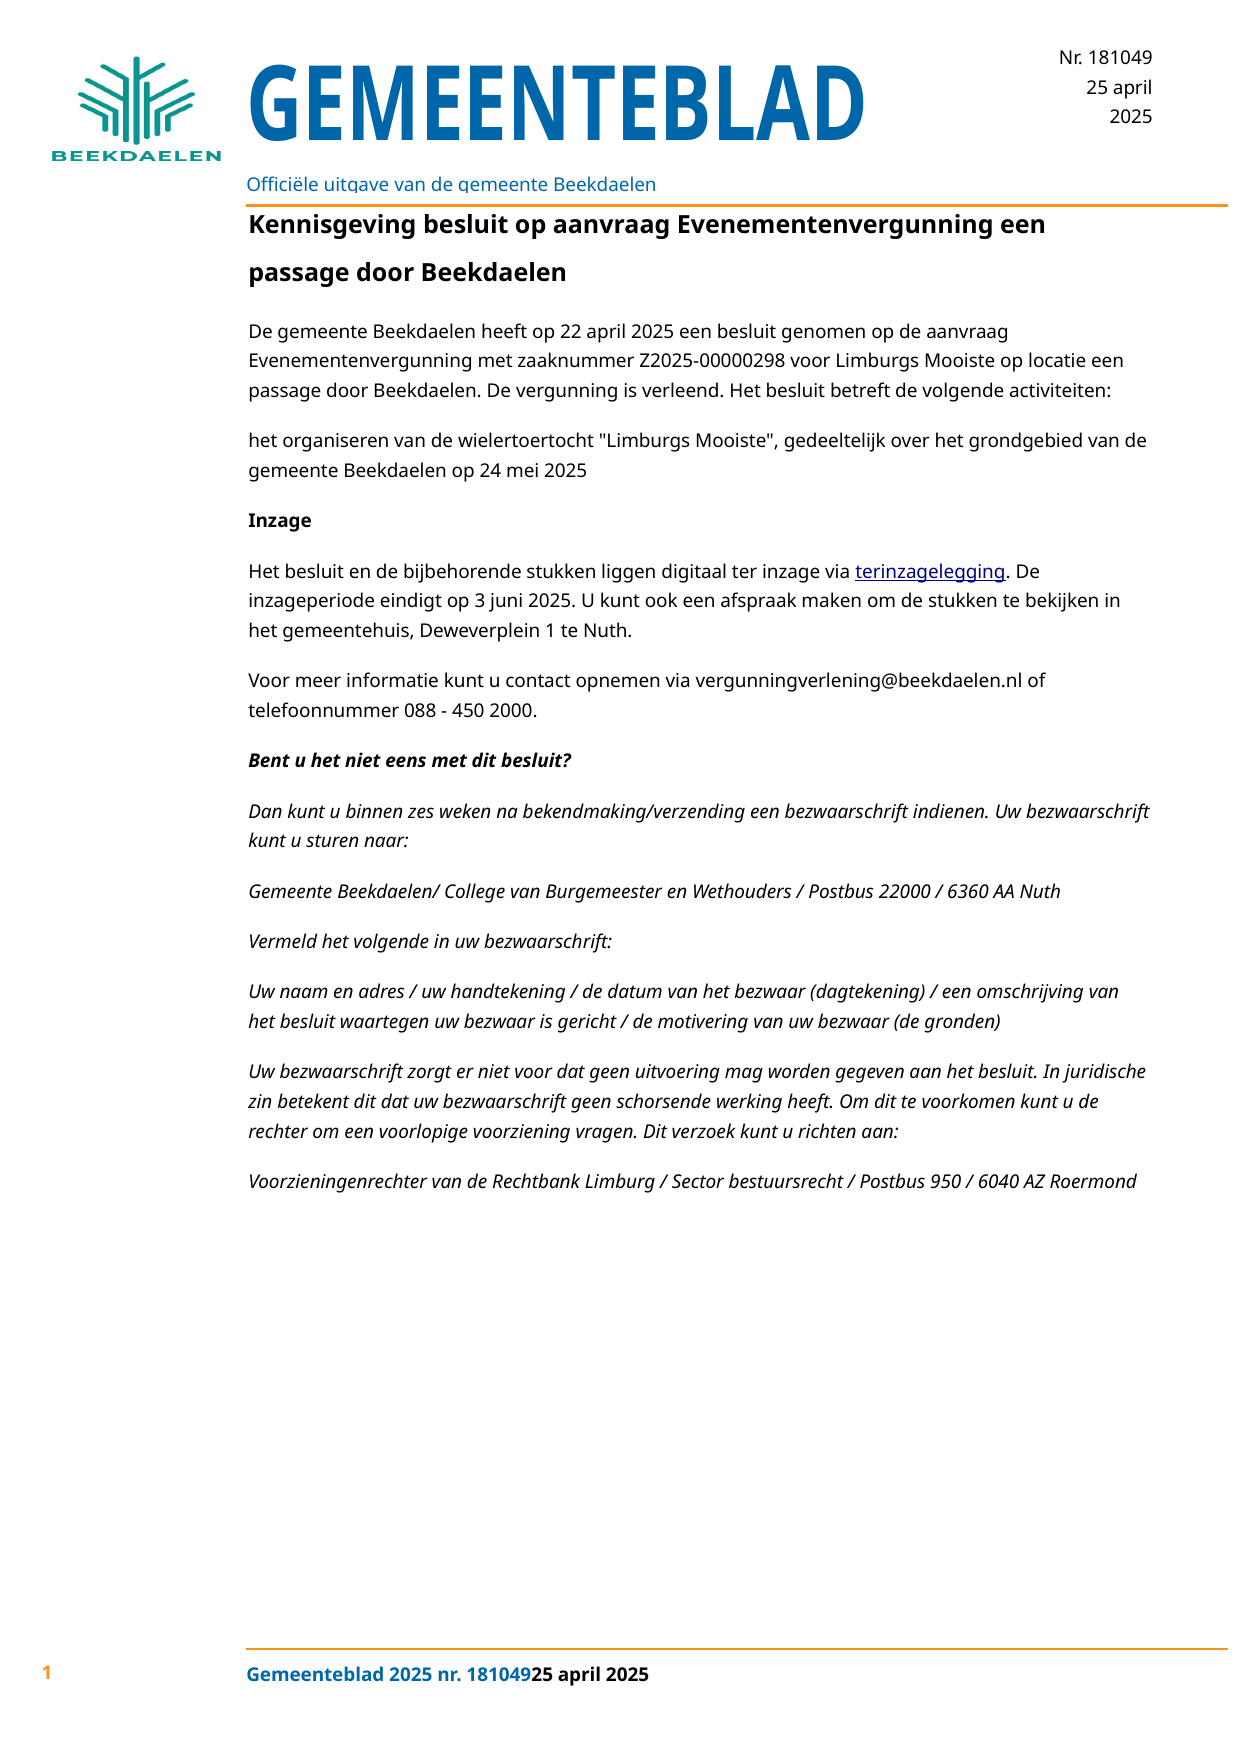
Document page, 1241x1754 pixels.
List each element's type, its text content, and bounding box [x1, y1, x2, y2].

text Vermeld het volgende in uw bezwaarschrift: [248, 928, 1152, 954]
text Het besluit en de bijbehorende stukken liggen digitaal ter inzage via terinzagelegging. De inzageperiode eindigt op 3 juni 2025. U kunt ook een afspraak maken om de stukken te bekijken in het gemeentehuis, Deweverplein 1 te Nuth. [248, 558, 1152, 643]
text Uw naam en adres / uw handtekening / de datum van het bezwaar (dagtekening) / een omschrijving van het besluit waartegen uw bezwaar is gericht / de motivering van uw bezwaar (de gronden) [248, 979, 1152, 1034]
text Voor meer informatie kunt u contact opnemen via vergunningverlening@beekdaelen.nl of telefoonnummer 088 - 450 2000. [248, 667, 1152, 723]
text Uw bezwaarschrift zorgt er niet voor dat geen uitvoering mag worden gegeven aan het besluit. In juridische zin betekent dit dat uw bezwaarschrift geen schorsende werking heeft. Om dit te voorkomen kunt u de rechter om een voorlopige voorziening vragen. Dit verzoek kunt u richten aan: [248, 1059, 1152, 1144]
picture [41, 47, 231, 172]
text Inzage [248, 507, 1152, 533]
text Gemeente Beekdaelen/ College van Burgemeester en Wethouders / Postbus 22000 / 6360 AA Nuth [248, 878, 1152, 904]
text Bent u het niet eens met dit besluit? [248, 747, 1152, 773]
text Kennisgeving besluit op aanvraag Evenementenvergunning een passage door Beekdaelen [248, 207, 1152, 288]
text het organiseren van de wielertoertocht "Limburgs Mooiste", gedeeltelijk over het grondgebied van de gemeente Beekdaelen op 24 mei 2025 [248, 427, 1152, 483]
text Dan kunt u binnen zes weken na bekendmaking/verzending een bezwaarschrift indienen. Uw bezwaarschrift kunt u sturen naar: [248, 798, 1152, 853]
text Voorzieningenrechter van de Rechtbank Limburg / Sector bestuursrecht / Postbus 950 / 6040 AZ Roermond [248, 1168, 1152, 1194]
text De gemeente Beekdaelen heeft op 22 april 2025 een besluit genomen op de aanvraag Evenementenvergunning met zaaknummer Z2025-00000298 voor Limburgs Mooiste op locatie een passage door Beekdaelen. De vergunning is verleend. Het besluit betreft de volgende activiteiten: [248, 318, 1152, 403]
